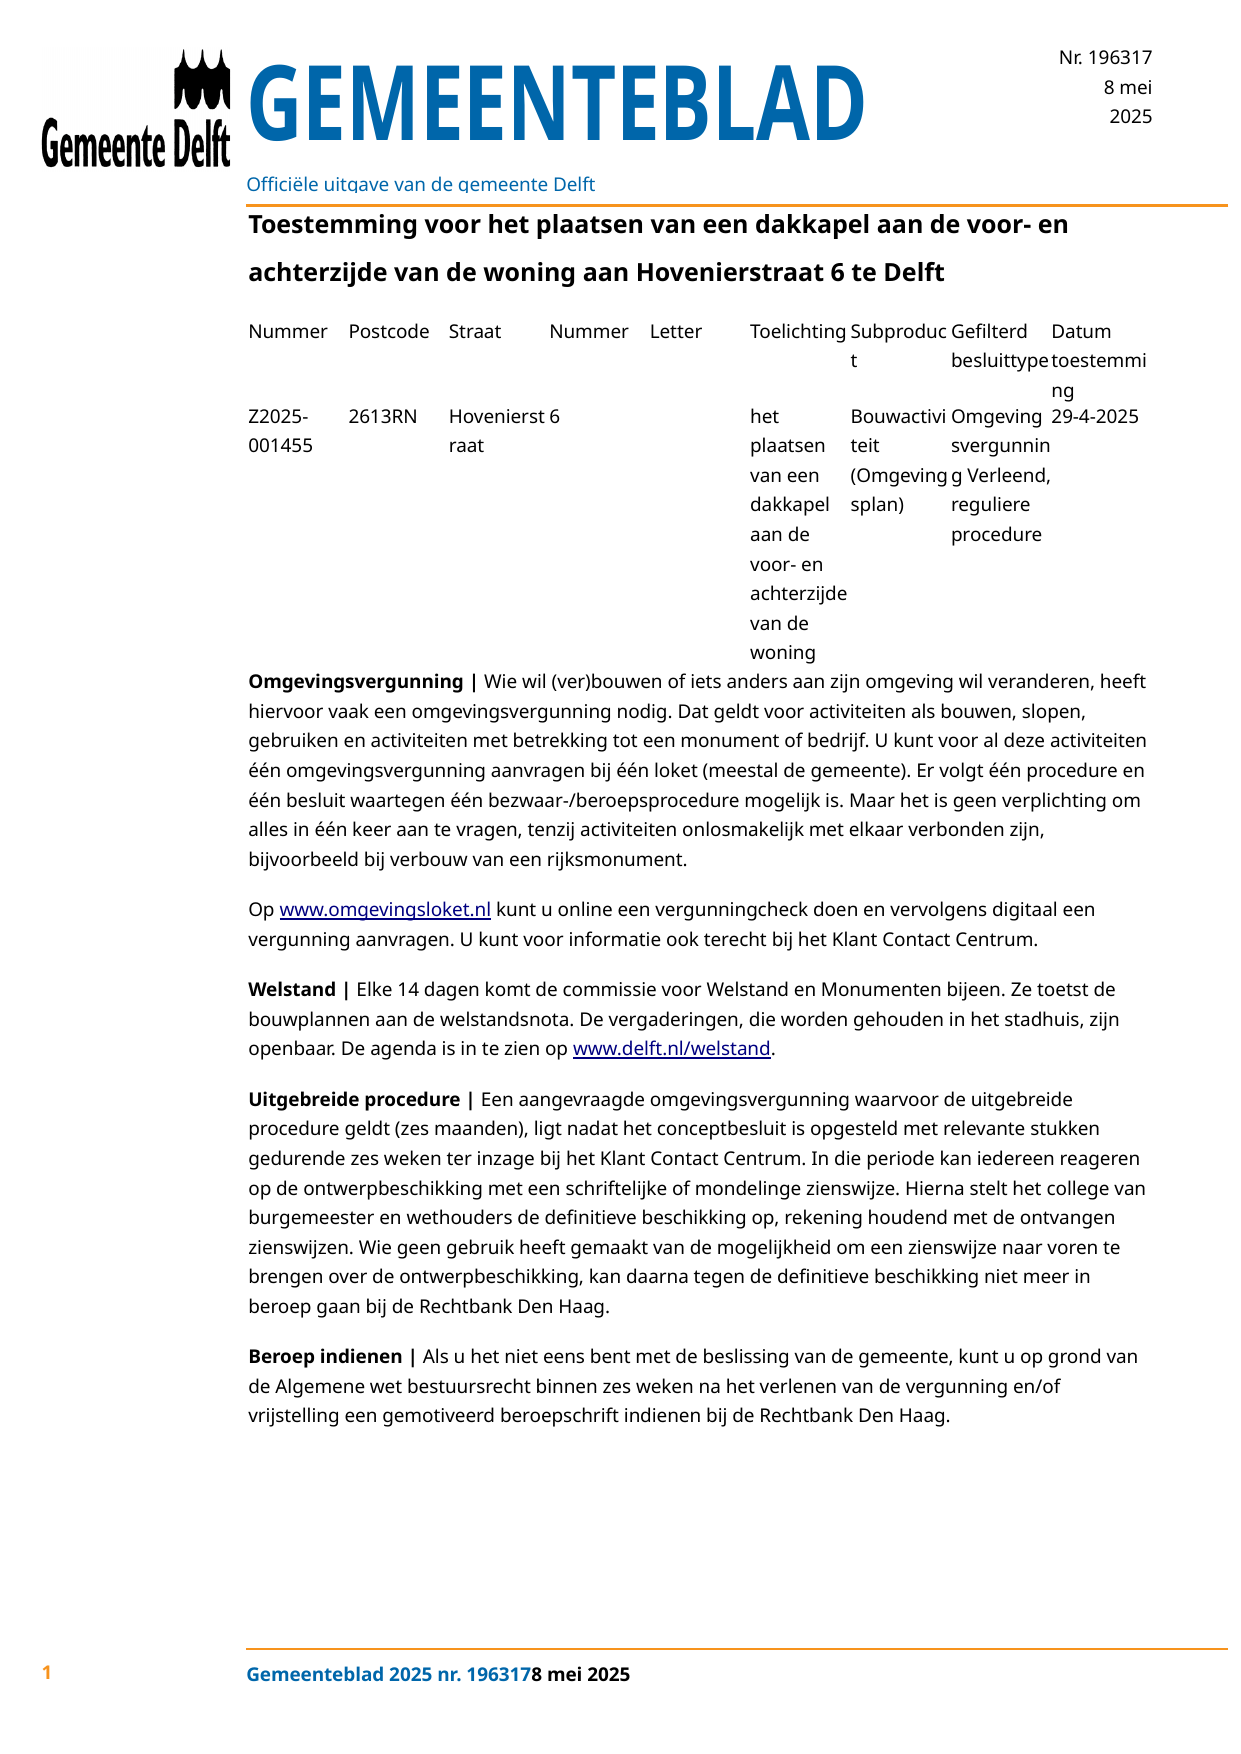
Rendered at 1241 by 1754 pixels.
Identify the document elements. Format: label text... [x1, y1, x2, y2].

table_header Datum toestemming [1051, 318, 1152, 403]
table_cell 2613RN [348, 403, 449, 665]
table_cell Z2025-001455 [248, 403, 348, 665]
table_header Letter [650, 318, 750, 403]
table_cell 29-4-2025 [1051, 403, 1152, 665]
table_header Subproduct [850, 318, 951, 403]
table_header Straat [449, 318, 549, 403]
text Op www.omgevingsloket.nl kunt u online een vergunningcheck doen en vervolgens digitaal een vergunning aanvragen. U kunt voor informatie ook terecht bij het Klant Contact Centrum. [248, 896, 1152, 952]
table_cell Hovenierstraat [449, 403, 549, 665]
table_header Gefilterd besluittype [951, 318, 1051, 403]
text Toestemming voor het plaatsen van een dakkapel aan de voor- en achterzijde van de woning aan Hovenierstraat 6 te Delft [248, 207, 1152, 288]
table_cell [650, 403, 750, 665]
table_cell het plaatsen van een dakkapel aan de voor- en achterzijde van de woning [750, 403, 850, 665]
table_cell Bouwactiviteit (Omgevingsplan) [850, 403, 951, 665]
table_header Nummer [248, 318, 348, 403]
picture [41, 47, 231, 172]
table_cell Omgevingsvergunning Verleend, reguliere procedure [951, 403, 1051, 665]
text Welstand | Elke 14 dagen komt de commissie voor Welstand en Monumenten bijeen. Ze toetst de bouwplannen aan de welstandsnota. De vergaderingen, die worden gehouden in het stadhuis, zijn openbaar. De agenda is in te zien op www.delft.nl/welstand. [248, 976, 1152, 1061]
table_header Toelichting [750, 318, 850, 403]
text Beroep indienen | Als u het niet eens bent met de beslissing van de gemeente, kunt u op grond van de Algemene wet bestuursrecht binnen zes weken na het verlenen van de vergunning en/of vrijstelling een gemotiveerd beroepschrift indienen bij de Rechtbank Den Haag. [248, 1343, 1152, 1428]
text Uitgebreide procedure | Een aangevraagde omgevingsvergunning waarvoor de uitgebreide procedure geldt (zes maanden), ligt nadat het conceptbesluit is opgesteld met relevante stukken gedurende zes weken ter inzage bij het Klant Contact Centrum. In die periode kan iedereen reageren op de ontwerpbeschikking met een schriftelijke of mondelinge zienswijze. Hierna stelt het college van burgemeester en wethouders de definitieve beschikking op, rekening houdend met de ontvangen zienswijzen. Wie geen gebruik heeft gemaakt van de mogelijkheid om een zienswijze naar voren te brengen over de ontwerpbeschikking, kan daarna tegen de definitieve beschikking niet meer in beroep gaan bij de Rechtbank Den Haag. [248, 1086, 1152, 1319]
table_header Nummer [549, 318, 649, 403]
table_cell 6 [549, 403, 649, 665]
table_header Postcode [348, 318, 449, 403]
text Omgevingsvergunning | Wie wil (ver)bouwen of iets anders aan zijn omgeving wil veranderen, heeft hiervoor vaak een omgevingsvergunning nodig. Dat geldt voor activiteiten als bouwen, slopen, gebruiken en activiteiten met betrekking tot een monument of bedrijf. U kunt voor al deze activiteiten één omgevingsvergunning aanvragen bij één loket (meestal de gemeente). Er volgt één procedure en één besluit waartegen één bezwaar-/beroepsprocedure mogelijk is. Maar het is geen verplichting om alles in één keer aan te vragen, tenzij activiteiten onlosmakelijk met elkaar verbonden zijn, bijvoorbeeld bij verbouw van een rijksmonument. [248, 668, 1152, 872]
